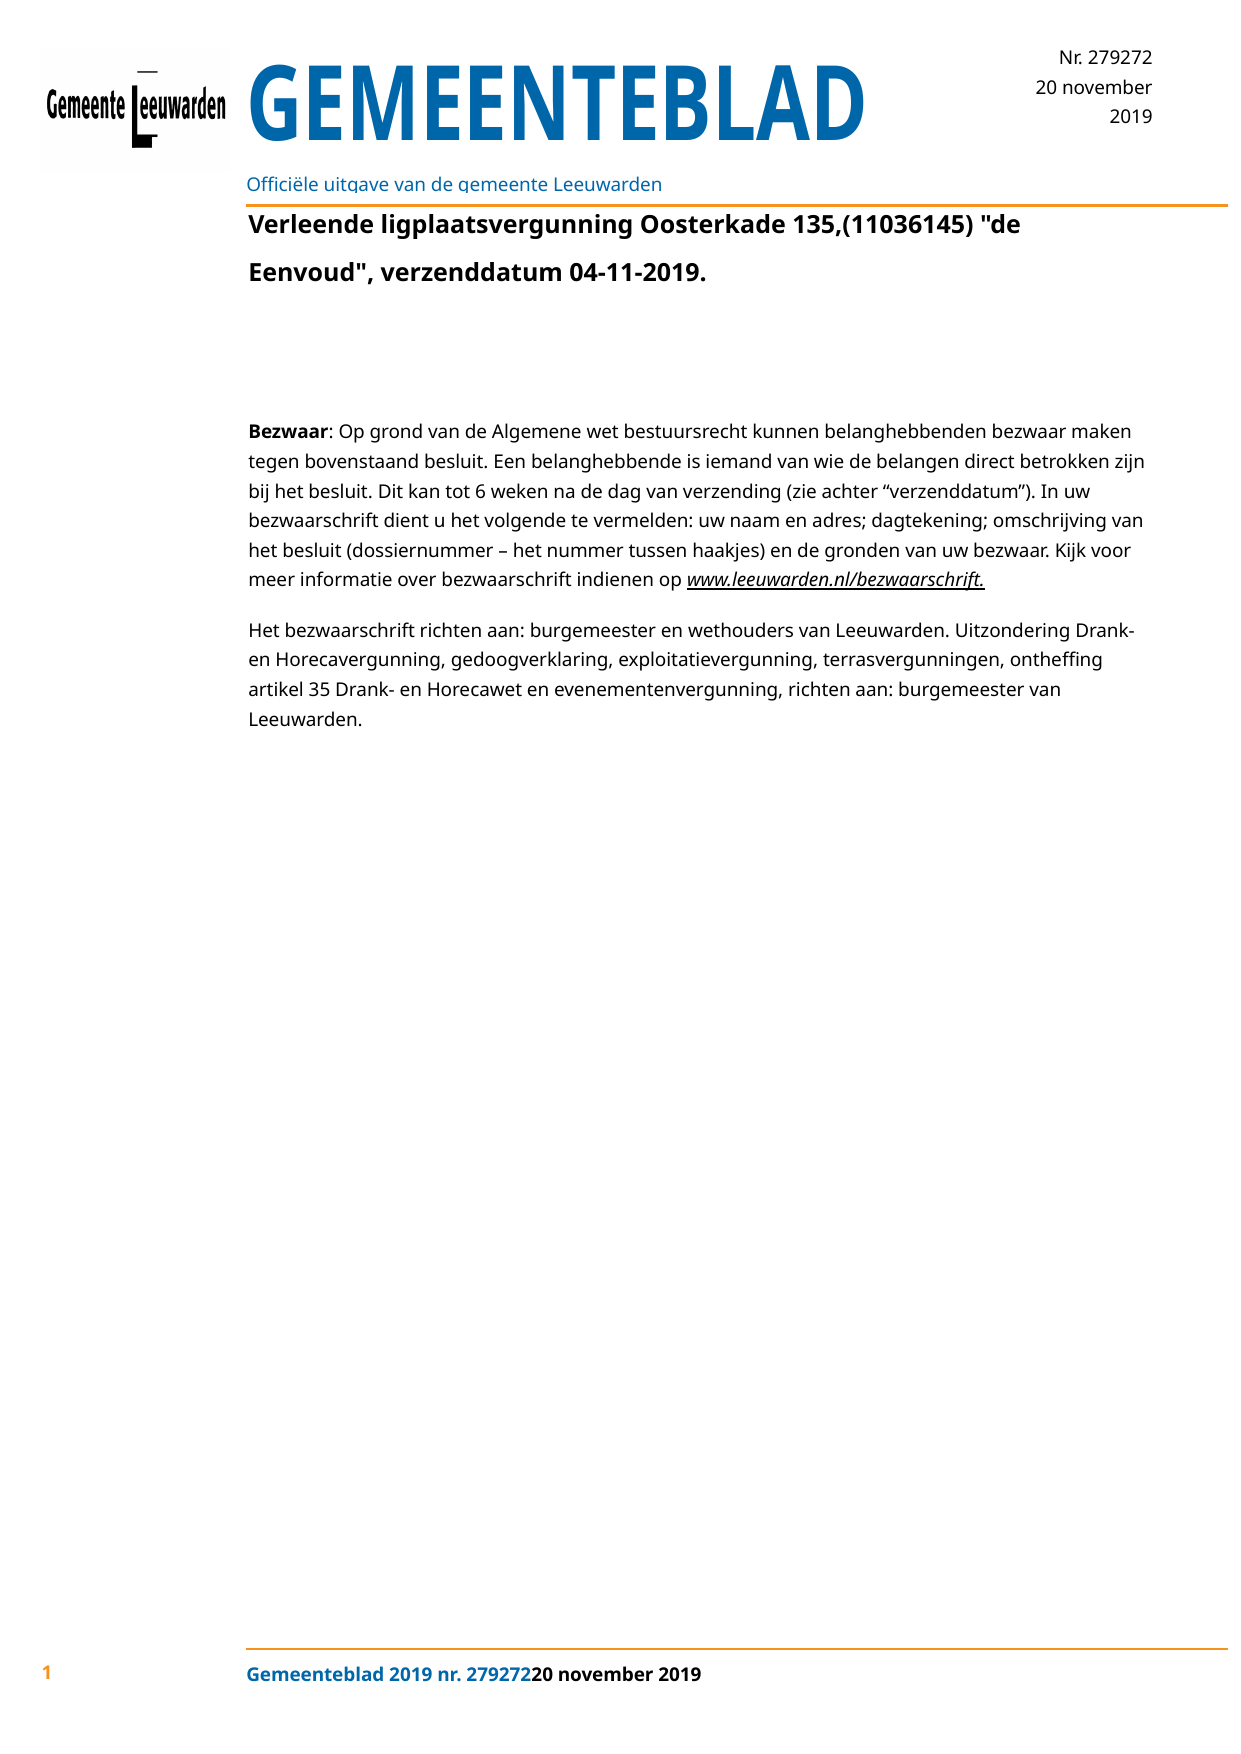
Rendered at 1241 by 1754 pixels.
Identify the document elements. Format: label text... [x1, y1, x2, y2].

text Het bezwaarschrift richten aan: burgemeester en wethouders van Leeuwarden. Uitzondering Drank- en Horecavergunning, gedoogverklaring, exploitatievergunning, terrasvergunningen, ontheffing artikel 35 Drank- en Horecawet en evenementenvergunning, richten aan: burgemeester van Leeuwarden. [248, 617, 1152, 732]
text Verleende ligplaatsvergunning Oosterkade 135,(11036145) "de Eenvoud", verzenddatum 04-11-2019. [248, 207, 1152, 288]
text Bezwaar: Op grond van de Algemene wet bestuursrecht kunnen belanghebbenden bezwaar maken tegen bovenstaand besluit. Een belanghebbende is iemand van wie de belangen direct betrokken zijn bij het besluit. Dit kan tot 6 weken na de dag van verzending (zie achter “verzenddatum”). In uw bezwaarschrift dient u het volgende te vermelden: uw naam en adres; dagtekening; omschrijving van het besluit (dossiernummer – het nummer tussen haakjes) en de gronden van uw bezwaar. Kijk voor meer informatie over bezwaarschrift indienen op www.leeuwarden.nl/bezwaarschrift. [248, 419, 1152, 592]
picture [41, 47, 231, 172]
